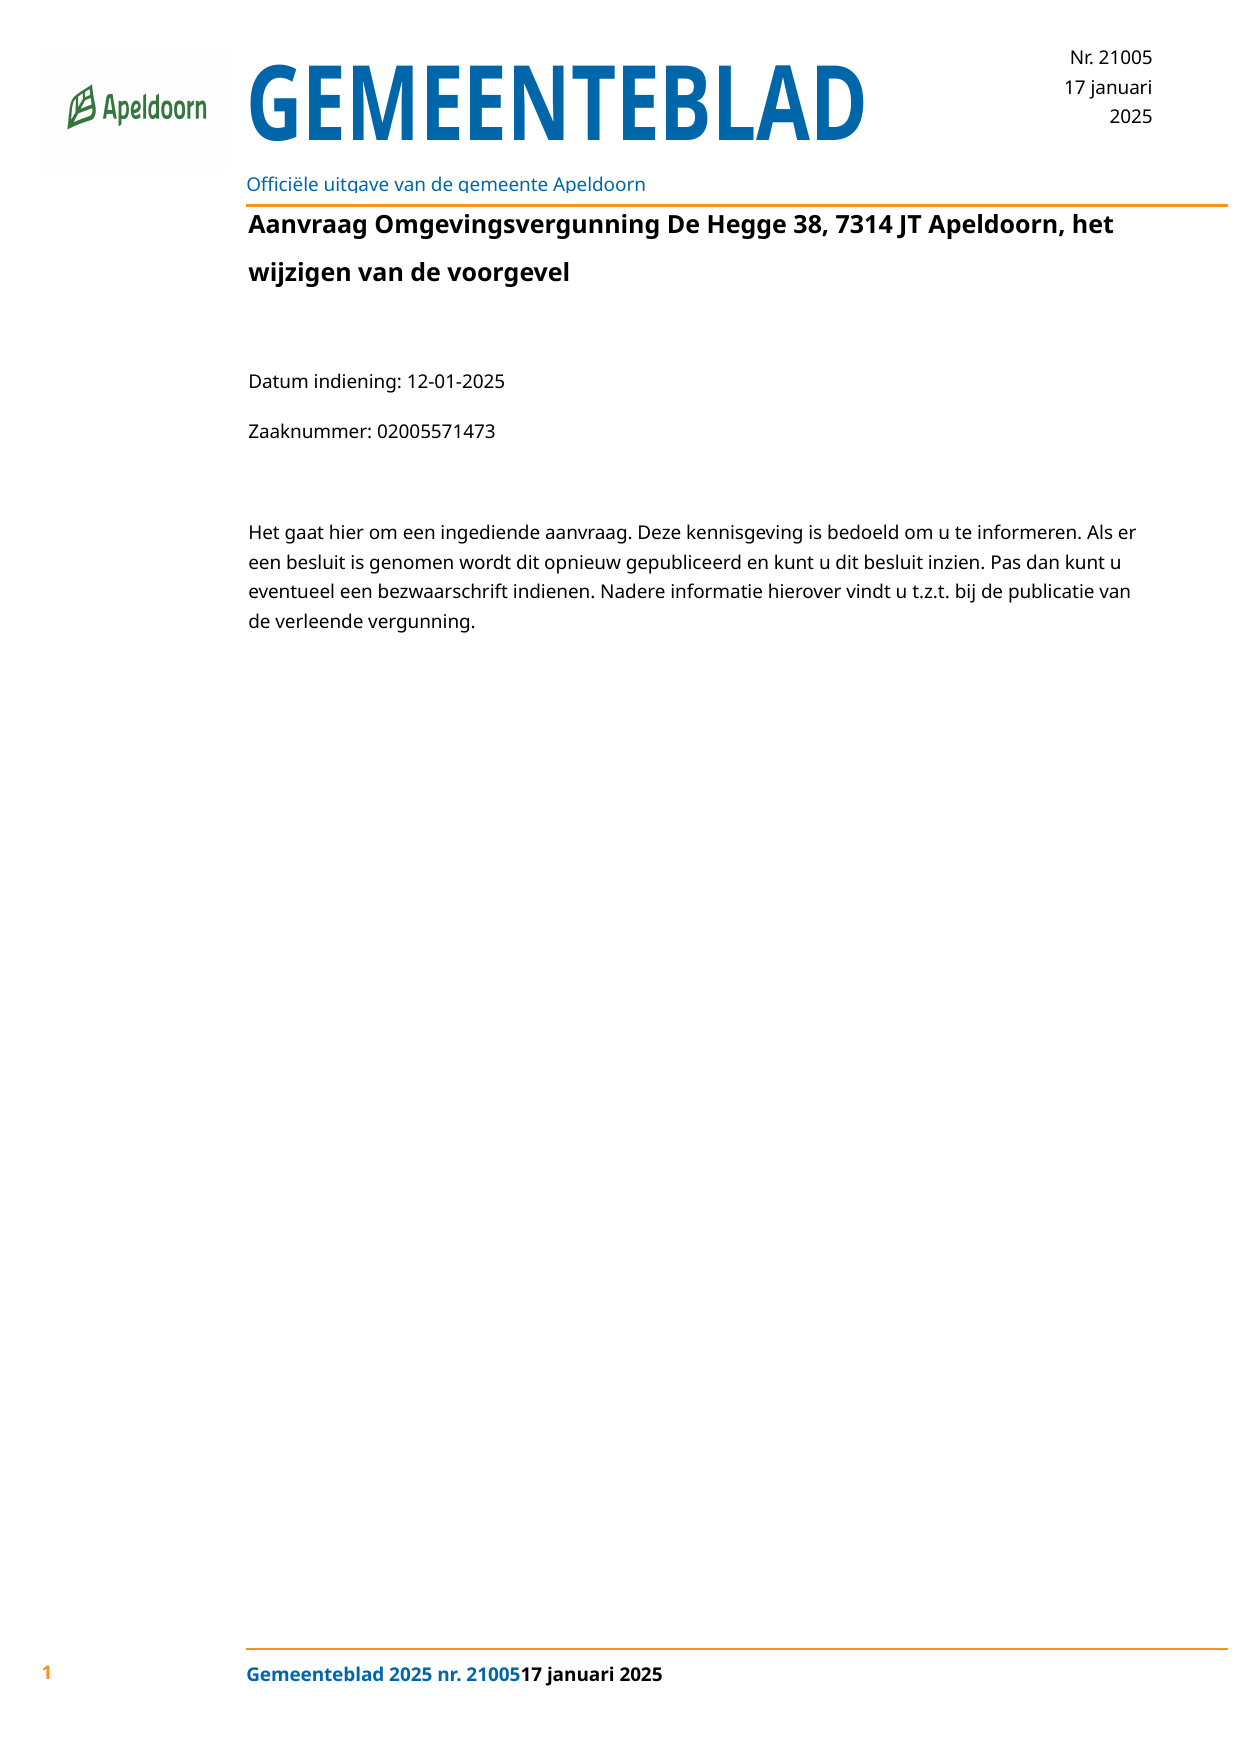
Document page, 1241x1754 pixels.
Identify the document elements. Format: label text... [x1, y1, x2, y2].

text Aanvraag Omgevingsvergunning De Hegge 38, 7314 JT Apeldoorn, het wijzigen van de voorgevel [248, 207, 1152, 288]
text Zaaknummer: 02005571473 [248, 419, 1152, 444]
text Het gaat hier om een ingediende aanvraag. Deze kennisgeving is bedoeld om u te informeren. Als er een besluit is genomen wordt dit opnieuw gepubliceerd en kunt u dit besluit inzien. Pas dan kunt u eventueel een bezwaarschrift indienen. Nadere informatie hierover vindt u t.z.t. bij de publicatie van de verleende vergunning. [248, 519, 1152, 634]
text Datum indiening: 12-01-2025 [248, 368, 1152, 394]
picture [41, 47, 231, 172]
